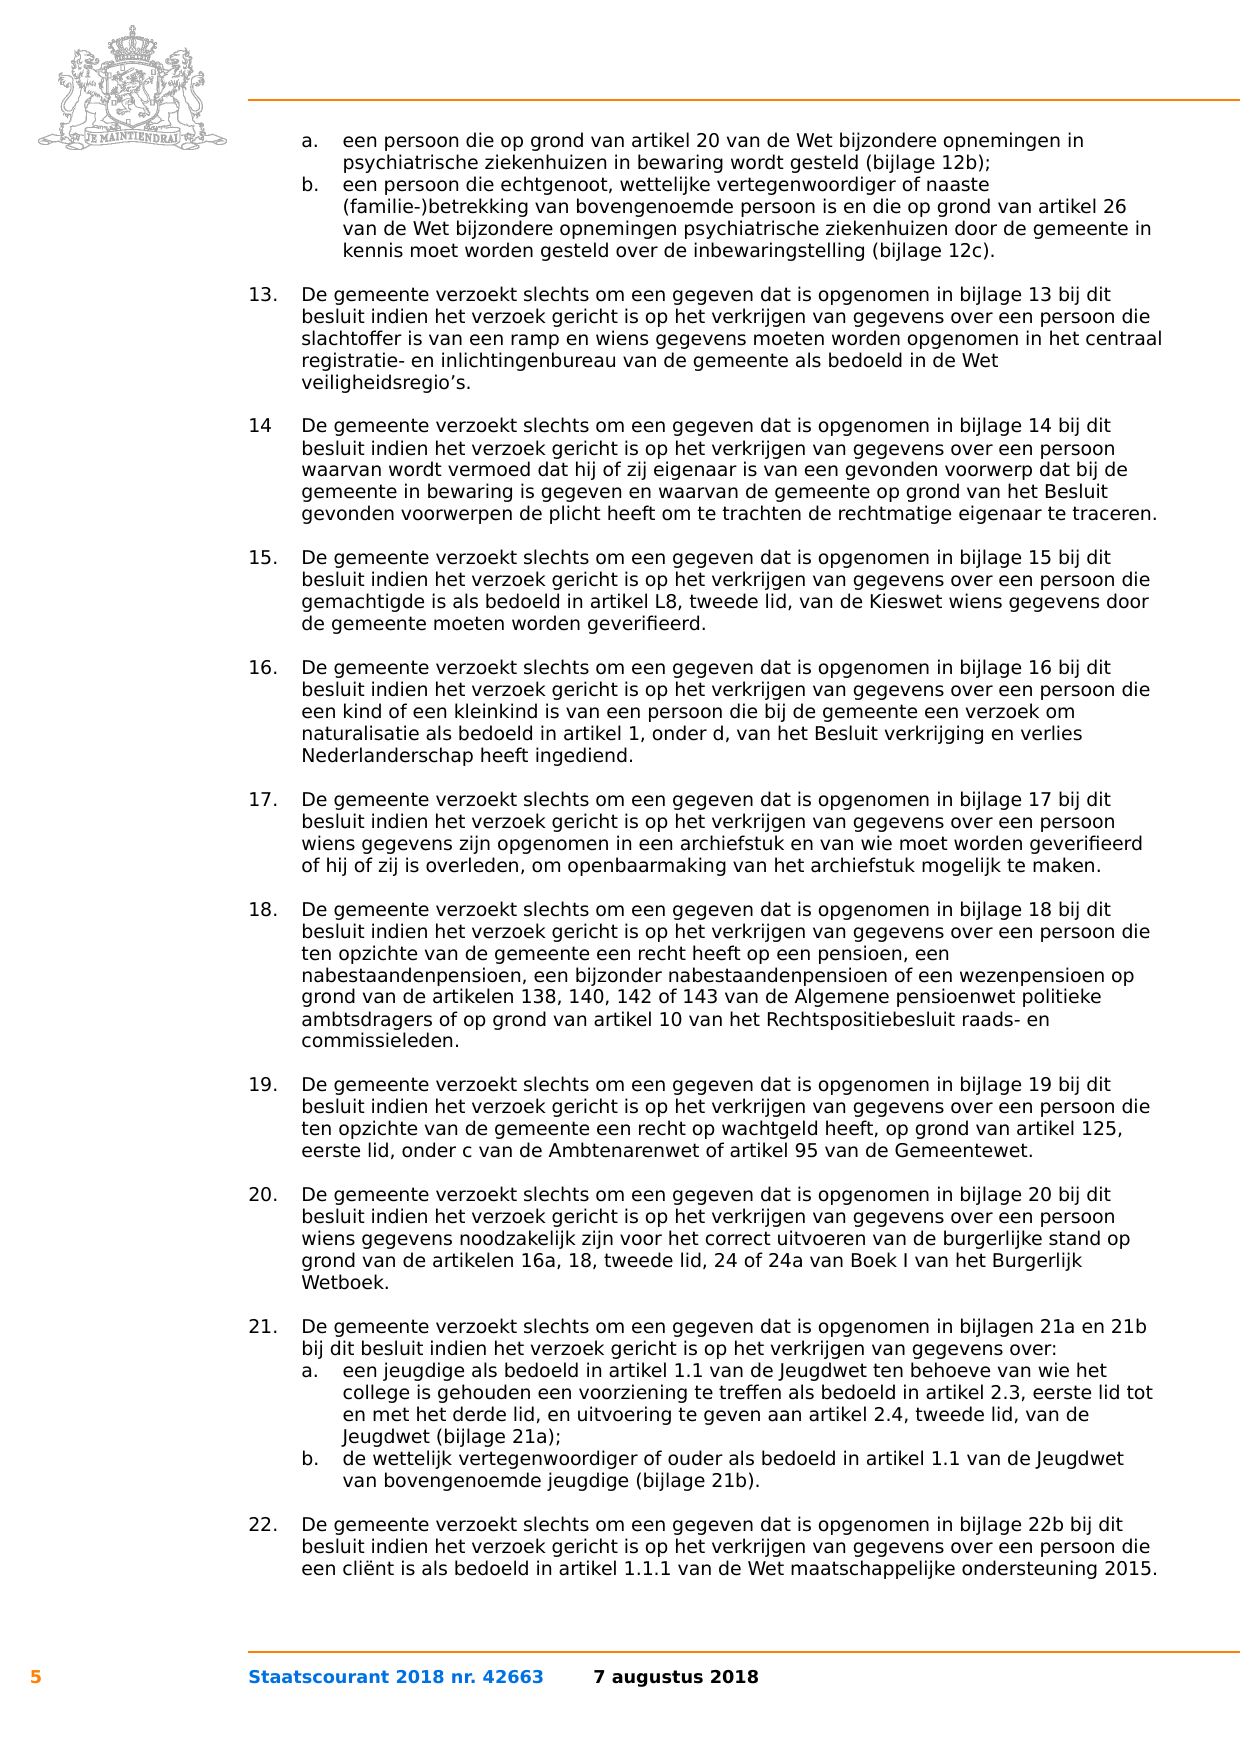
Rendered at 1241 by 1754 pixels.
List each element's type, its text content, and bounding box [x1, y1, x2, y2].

text 13. De gemeente verzoekt slechts om een gegeven dat is opgenomen in bijlage 13 bij dit besluit indien het verzoek gericht is op het verkrijgen van gegevens over een persoon die slachtoffer is van een ramp en wiens gegevens moeten worden opgenomen in het centraal registratie- en inlichtingenbureau van de gemeente als bedoeld in de Wet veiligheidsregio’s. [248, 284, 1163, 393]
text 20. De gemeente verzoekt slechts om een gegeven dat is opgenomen in bijlage 20 bij dit besluit indien het verzoek gericht is op het verkrijgen van gegevens over een persoon wiens gegevens noodzakelijk zijn voor het correct uitvoeren van de burgerlijke stand op grond van de artikelen 16a, 18, tweede lid, 24 of 24a van Boek I van het Burgerlijk Wetboek. [248, 1184, 1163, 1294]
text 21. De gemeente verzoekt slechts om een gegeven dat is opgenomen in bijlagen 21a en 21b bij dit besluit indien het verzoek gericht is op het verkrijgen van gegevens over: [248, 1316, 1163, 1360]
text b. een persoon die echtgenoot, wettelijke vertegenwoordiger of naaste (familie-)betrekking van bovengenoemde persoon is en die op grond van artikel 26 van de Wet bijzondere opnemingen psychiatrische ziekenhuizen door de gemeente in kennis moet worden gesteld over de inbewaringstelling (bijlage 12c). [301, 174, 1163, 262]
text 18. De gemeente verzoekt slechts om een gegeven dat is opgenomen in bijlage 18 bij dit besluit indien het verzoek gericht is op het verkrijgen van gegevens over een persoon die ten opzichte van de gemeente een recht heeft op een pensioen, een nabestaandenpensioen, een bijzonder nabestaandenpensioen of een wezenpensioen op grond van de artikelen 138, 140, 142 of 143 van de Algemene pensioenwet politieke ambtsdragers of op grond van artikel 10 van het Rechtspositiebesluit raads- en commissieleden. [248, 898, 1163, 1052]
text 17. De gemeente verzoekt slechts om een gegeven dat is opgenomen in bijlage 17 bij dit besluit indien het verzoek gericht is op het verkrijgen van gegevens over een persoon wiens gegevens zijn opgenomen in een archiefstuk en van wie moet worden geverifieerd of hij of zij is overleden, om openbaarmaking van het archiefstuk mogelijk te maken. [248, 789, 1163, 877]
picture [38, 25, 227, 150]
text 14 De gemeente verzoekt slechts om een gegeven dat is opgenomen in bijlage 14 bij dit besluit indien het verzoek gericht is op het verkrijgen van gegevens over een persoon waarvan wordt vermoed dat hij of zij eigenaar is van een gevonden voorwerp dat bij de gemeente in bewaring is gegeven en waarvan de gemeente op grond van het Besluit gevonden voorwerpen de plicht heeft om te trachten de rechtmatige eigenaar te traceren. [248, 415, 1163, 525]
text 19. De gemeente verzoekt slechts om een gegeven dat is opgenomen in bijlage 19 bij dit besluit indien het verzoek gericht is op het verkrijgen van gegevens over een persoon die ten opzichte van de gemeente een recht op wachtgeld heeft, op grond van artikel 125, eerste lid, onder c van de Ambtenarenwet of artikel 95 van de Gemeentewet. [248, 1074, 1163, 1162]
text 15. De gemeente verzoekt slechts om een gegeven dat is opgenomen in bijlage 15 bij dit besluit indien het verzoek gericht is op het verkrijgen van gegevens over een persoon die gemachtigde is als bedoeld in artikel L8, tweede lid, van de Kieswet wiens gegevens door de gemeente moeten worden geverifieerd. [248, 547, 1163, 635]
text 22. De gemeente verzoekt slechts om een gegeven dat is opgenomen in bijlage 22b bij dit besluit indien het verzoek gericht is op het verkrijgen van gegevens over een persoon die een cliënt is als bedoeld in artikel 1.1.1 van de Wet maatschappelijke ondersteuning 2015. [248, 1513, 1163, 1579]
text 16. De gemeente verzoekt slechts om een gegeven dat is opgenomen in bijlage 16 bij dit besluit indien het verzoek gericht is op het verkrijgen van gegevens over een persoon die een kind of een kleinkind is van een persoon die bij de gemeente een verzoek om naturalisatie als bedoeld in artikel 1, onder d, van het Besluit verkrijging en verlies Nederlanderschap heeft ingediend. [248, 657, 1163, 767]
text a. een persoon die op grond van artikel 20 van de Wet bijzondere opnemingen in psychiatrische ziekenhuizen in bewaring wordt gesteld (bijlage 12b); [301, 130, 1163, 174]
text b. de wettelijk vertegenwoordiger of ouder als bedoeld in artikel 1.1 van de Jeugdwet van bovengenoemde jeugdige (bijlage 21b). [301, 1448, 1163, 1492]
text a. een jeugdige als bedoeld in artikel 1.1 van de Jeugdwet ten behoeve van wie het college is gehouden een voorziening te treffen als bedoeld in artikel 2.3, eerste lid tot en met het derde lid, en uitvoering te geven aan artikel 2.4, tweede lid, van de Jeugdwet (bijlage 21a); [301, 1360, 1163, 1448]
